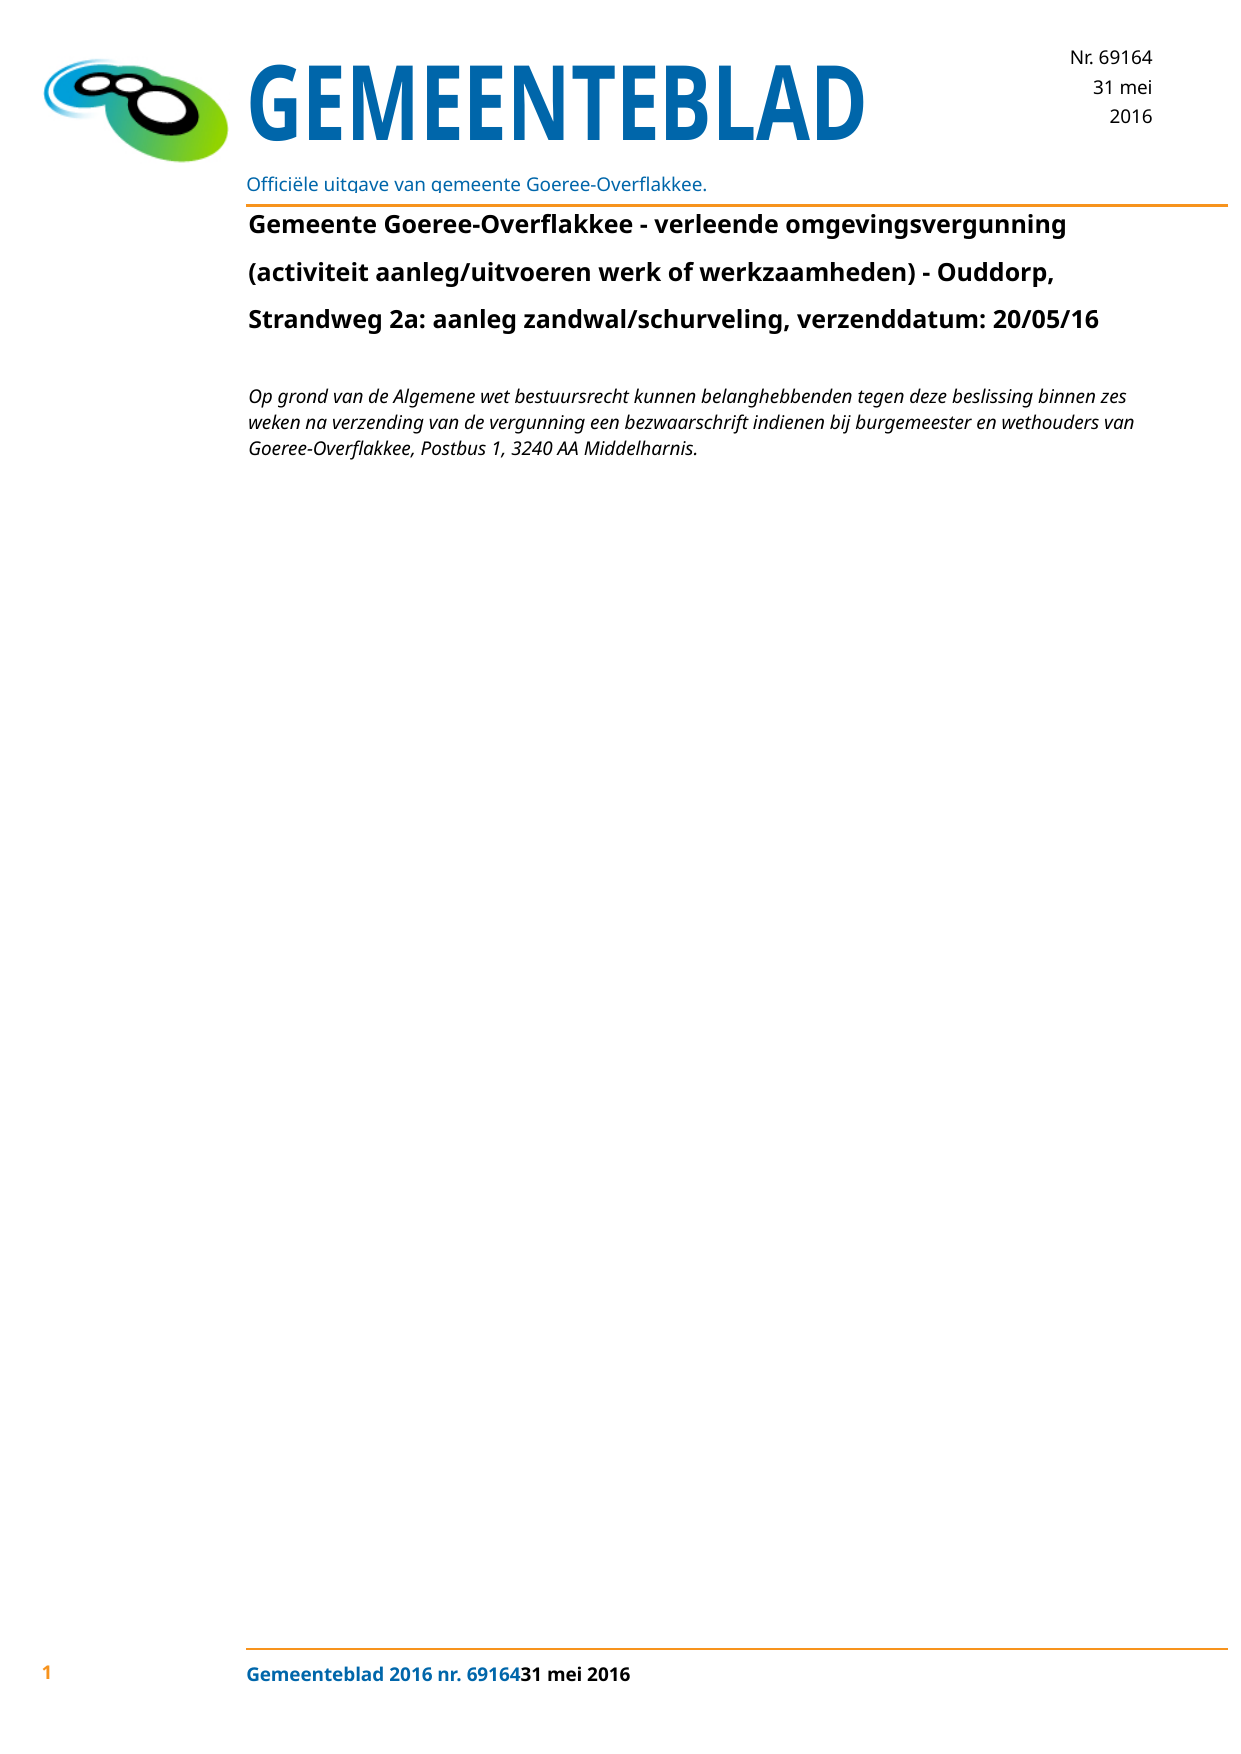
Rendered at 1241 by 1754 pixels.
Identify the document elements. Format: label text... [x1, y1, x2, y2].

picture [41, 47, 231, 172]
text Gemeente Goeree-Overflakkee - verleende omgevingsvergunning (activiteit aanleg/uitvoeren werk of werkzaamheden) - Ouddorp, Strandweg 2a: aanleg zandwal/schurveling, verzenddatum: 20/05/16 [248, 207, 1152, 336]
text Op grond van de Algemene wet bestuursrecht kunnen belanghebbenden tegen deze beslissing binnen zes weken na verzending van de vergunning een bezwaarschrift indienen bij burgemeester en wethouders van Goeree-Overflakkee, Postbus 1, 3240 AA Middelharnis. [248, 384, 1152, 461]
